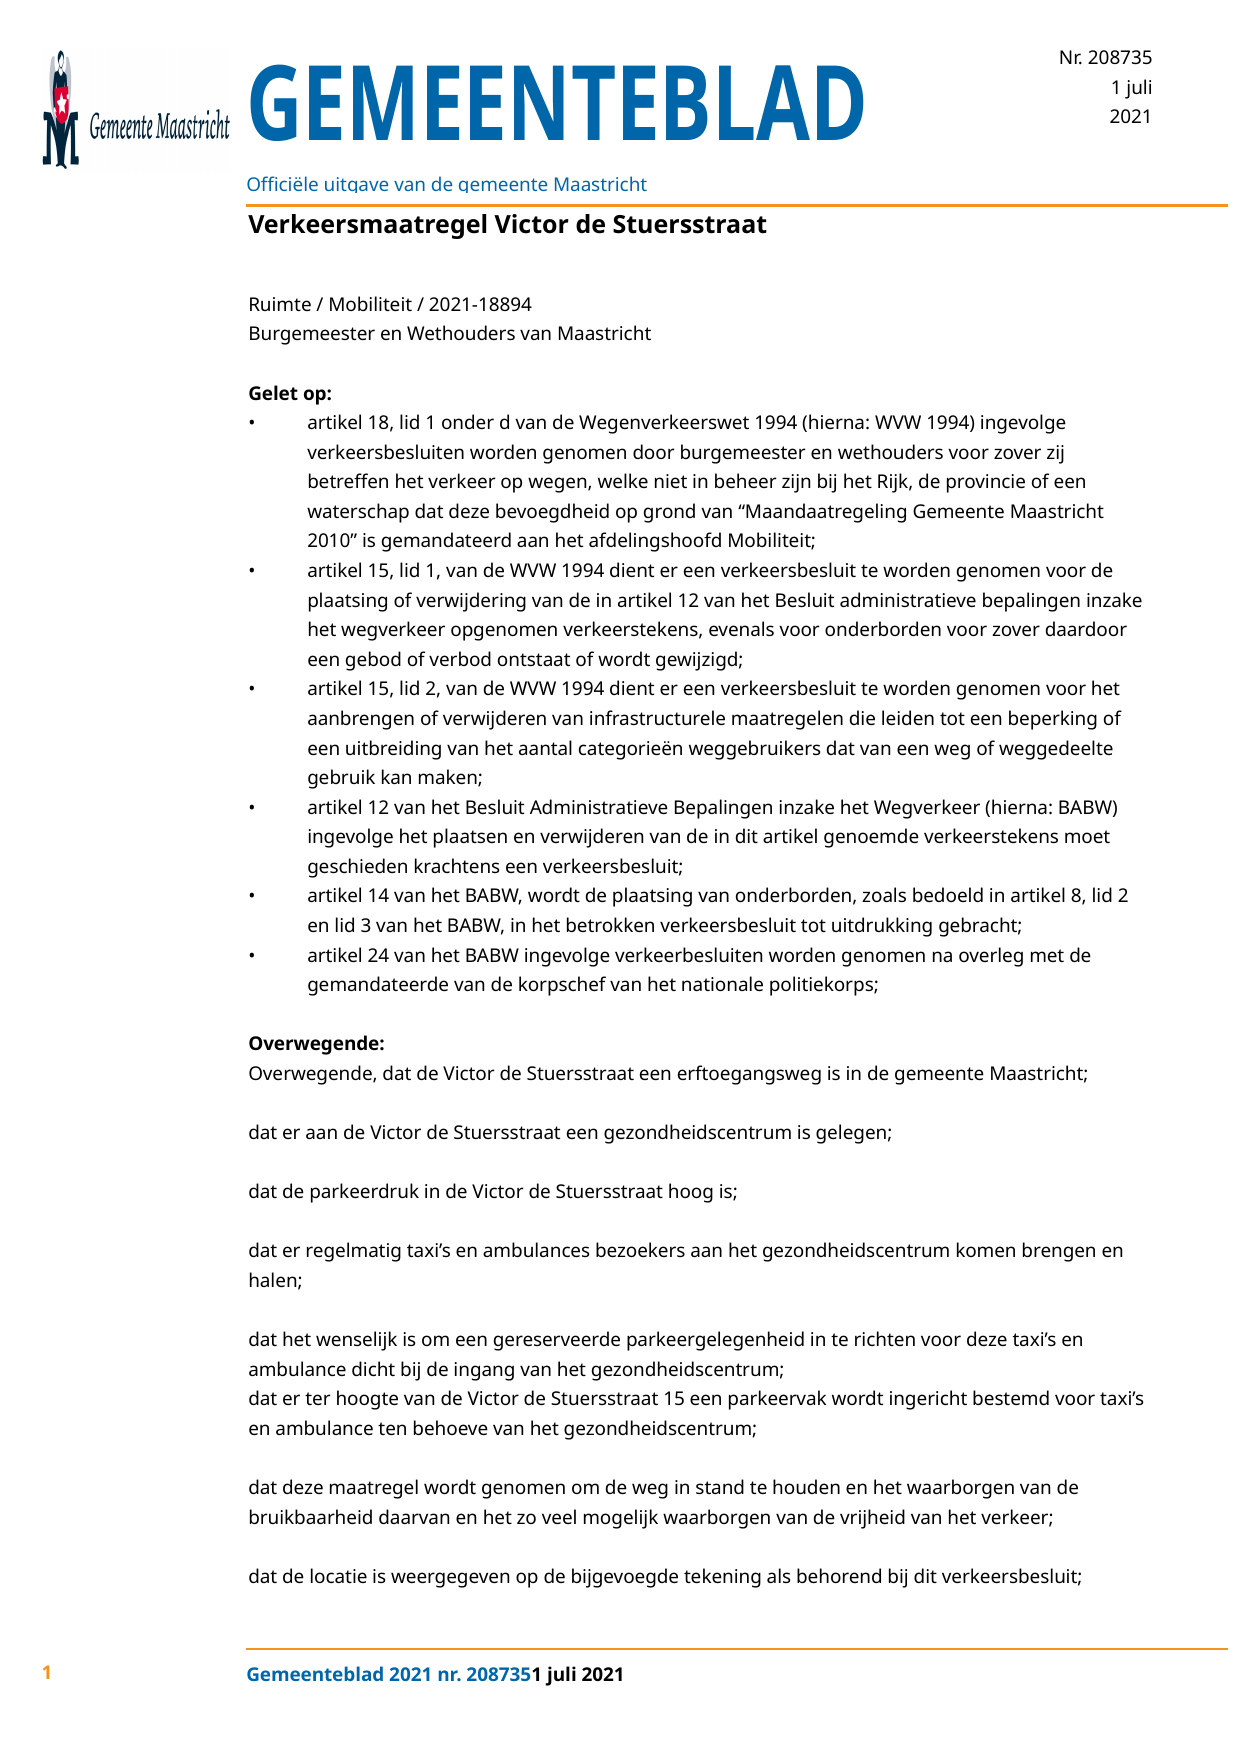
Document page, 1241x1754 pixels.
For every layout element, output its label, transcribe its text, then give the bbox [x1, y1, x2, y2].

list artikel 15, lid 1, van de WVW 1994 dient er een verkeersbesluit te worden genomen voor de plaatsing of verwijdering van de in artikel 12 van het Besluit administratieve bepalingen inzake het wegverkeer opgenomen verkeerstekens, evenals voor onderborden voor zover daardoor een gebod of verbod ontstaat of wordt gewijzigd; [248, 557, 1152, 672]
list artikel 18, lid 1 onder d van de Wegenverkeerswet 1994 (hierna: WVW 1994) ingevolge verkeersbesluiten worden genomen door burgemeester en wethouders voor zover zij betreffen het verkeer op wegen, welke niet in beheer zijn bij het Rijk, de provincie of een waterschap dat deze bevoegdheid op grond van “Maandaatregeling Gemeente Maastricht 2010” is gemandateerd aan het afdelingshoofd Mobiliteit; [248, 409, 1152, 553]
text Overwegende: [248, 1031, 1152, 1056]
text dat deze maatregel wordt genomen om de weg in stand te houden en het waarborgen van de bruikbaarheid daarvan en het zo veel mogelijk waarborgen van de vrijheid van het verkeer; [248, 1474, 1152, 1530]
list artikel 15, lid 2, van de WVW 1994 dient er een verkeersbesluit te worden genomen voor het aanbrengen of verwijderen van infrastructurele maatregelen die leiden tot een beperking of een uitbreiding van het aantal categorieën weggebruikers dat van een weg of weggedeelte gebruik kan maken; [248, 676, 1152, 790]
text Ruimte / Mobiliteit / 2021-18894 [248, 291, 1152, 317]
list artikel 12 van het Besluit Administratieve Bepalingen inzake het Wegverkeer (hierna: BABW) ingevolge het plaatsen en verwijderen van de in dit artikel genoemde verkeerstekens moet geschieden krachtens een verkeersbesluit; [248, 794, 1152, 879]
text dat er aan de Victor de Stuersstraat een gezondheidscentrum is gelegen; [248, 1119, 1152, 1145]
picture [41, 47, 231, 172]
text dat het wenselijk is om een gereserveerde parkeergelegenheid in te richten voor deze taxi’s en ambulance dicht bij de ingang van het gezondheidscentrum; [248, 1326, 1152, 1382]
list artikel 14 van het BABW, wordt de plaatsing van onderborden, zoals bedoeld in artikel 8, lid 2 en lid 3 van het BABW, in het betrokken verkeersbesluit tot uitdrukking gebracht; [248, 883, 1152, 938]
text dat er regelmatig taxi’s en ambulances bezoekers aan het gezondheidscentrum komen brengen en halen; [248, 1238, 1152, 1293]
text dat de parkeerdruk in de Victor de Stuersstraat hoog is; [248, 1178, 1152, 1204]
list artikel 24 van het BABW ingevolge verkeerbesluiten worden genomen na overleg met de gemandateerde van de korpschef van het nationale politiekorps; [248, 942, 1152, 997]
text Burgemeester en Wethouders van Maastricht [248, 321, 1152, 346]
text dat de locatie is weergegeven op de bijgevoegde tekening als behorend bij dit verkeersbesluit; [248, 1563, 1152, 1589]
text Verkeersmaatregel Victor de Stuersstraat [248, 207, 1152, 241]
text Overwegende, dat de Victor de Stuersstraat een erftoegangsweg is in de gemeente Maastricht; [248, 1060, 1152, 1086]
text dat er ter hoogte van de Victor de Stuersstraat 15 een parkeervak wordt ingericht bestemd voor taxi’s en ambulance ten behoeve van het gezondheidscentrum; [248, 1386, 1152, 1441]
text Gelet op: [248, 380, 1152, 406]
